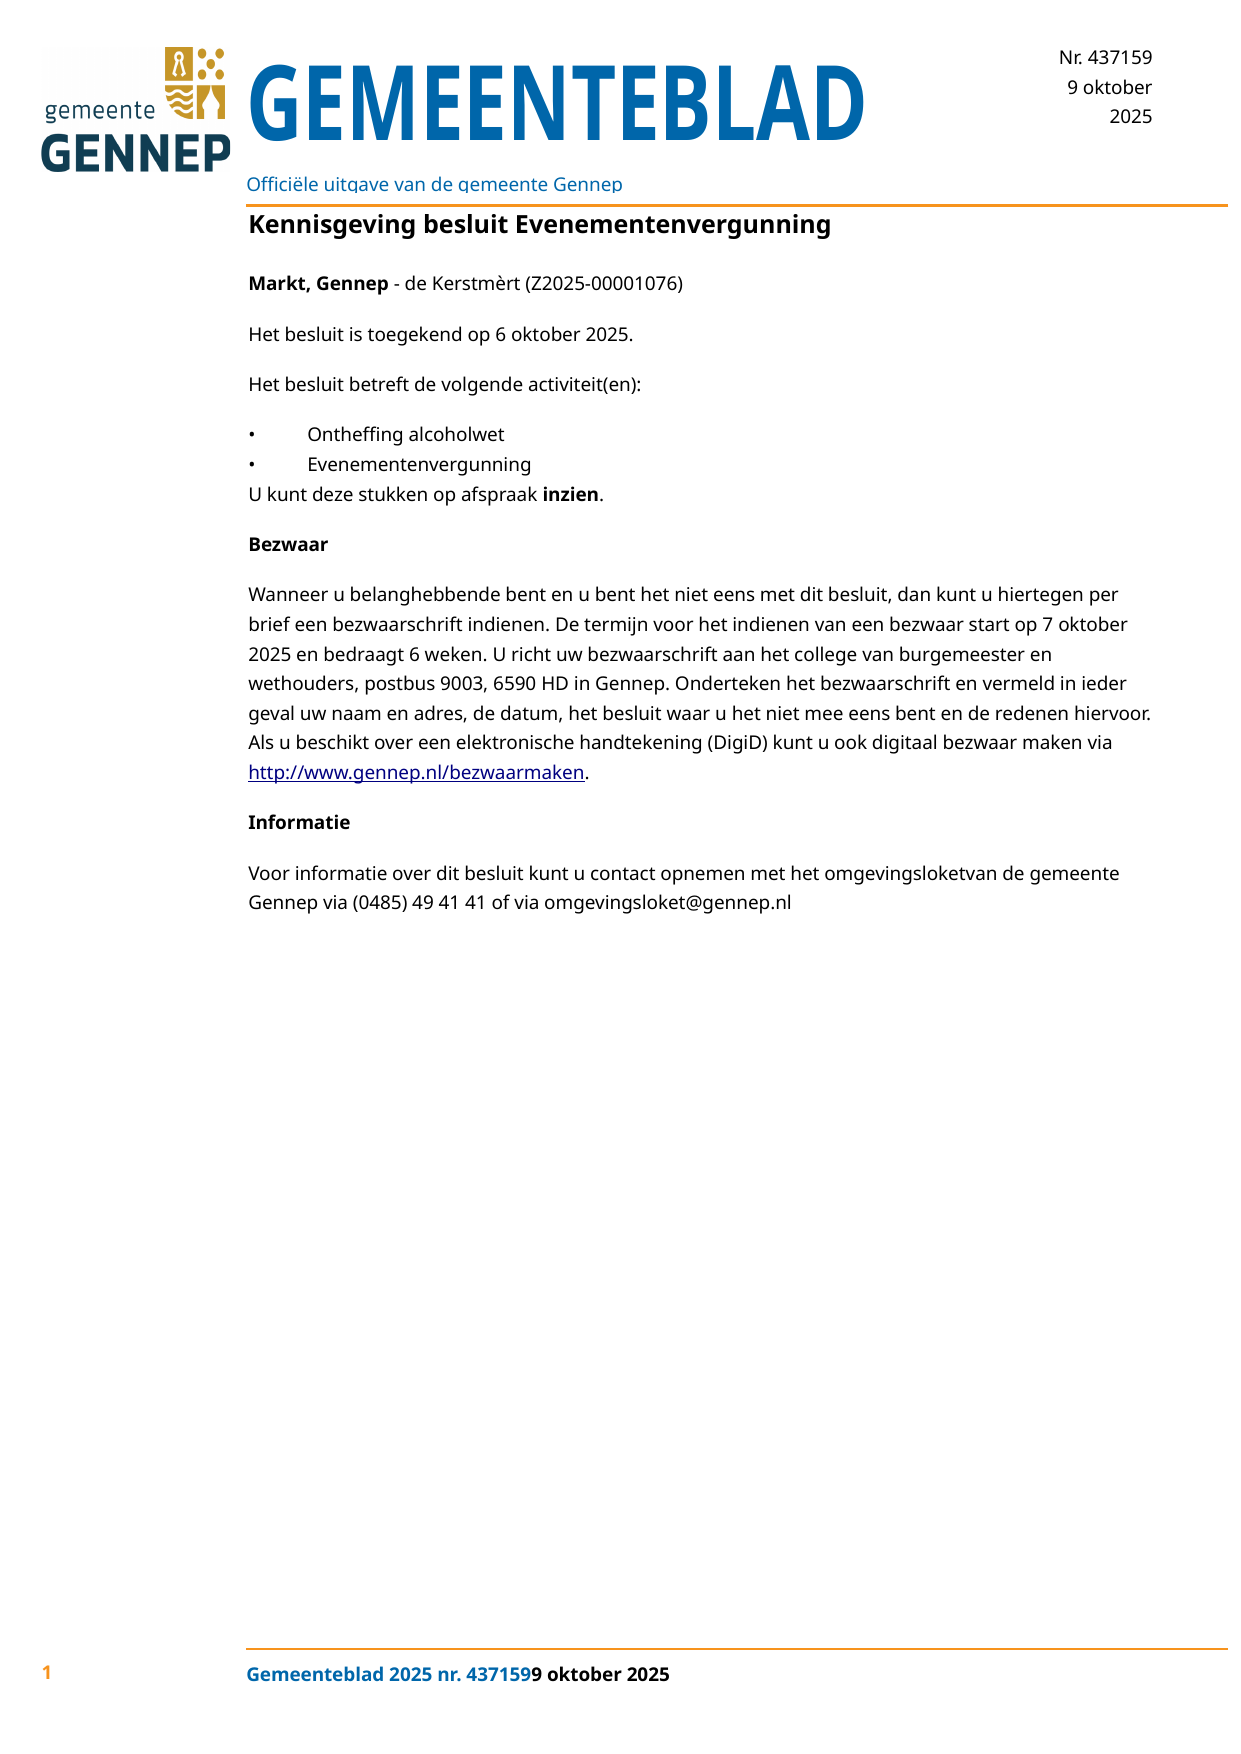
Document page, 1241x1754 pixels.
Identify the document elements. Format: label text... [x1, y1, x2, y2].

text Bezwaar [248, 531, 1152, 557]
text Het besluit betreft de volgende activiteit(en): [248, 371, 1152, 397]
list Evenementenvergunning [248, 451, 1152, 477]
text Markt, Gennep - de Kerstmèrt (Z2025-00001076) [248, 270, 1152, 296]
text Informatie [248, 809, 1152, 835]
list Ontheffing alcoholwet [248, 422, 1152, 447]
text U kunt deze stukken op afspraak inzien. [248, 481, 1152, 506]
text Wanneer u belanghebbende bent en u bent het niet eens met dit besluit, dan kunt u hiertegen per brief een bezwaarschrift indienen. De termijn voor het indienen van een bezwaar start op 7 oktober 2025 en bedraagt 6 weken. U richt uw bezwaarschrift aan het college van burgemeester en wethouders, postbus 9003, 6590 HD in Gennep. Onderteken het bezwaarschrift en vermeld in ieder geval uw naam en adres, de datum, het besluit waar u het niet mee eens bent en de redenen hiervoor. Als u beschikt over een elektronische handtekening (DigiD) kunt u ook digitaal bezwaar maken via http://www.gennep.nl/bezwaarmaken. [248, 582, 1152, 785]
text Het besluit is toegekend op 6 oktober 2025. [248, 321, 1152, 346]
text Kennisgeving besluit Evenementenvergunning [248, 207, 1152, 241]
text Voor informatie over dit besluit kunt u contact opnemen met het omgevingsloketvan de gemeente Gennep via (0485) 49 41 41 of via omgevingsloket@gennep.nl [248, 860, 1152, 915]
picture [41, 47, 231, 172]
